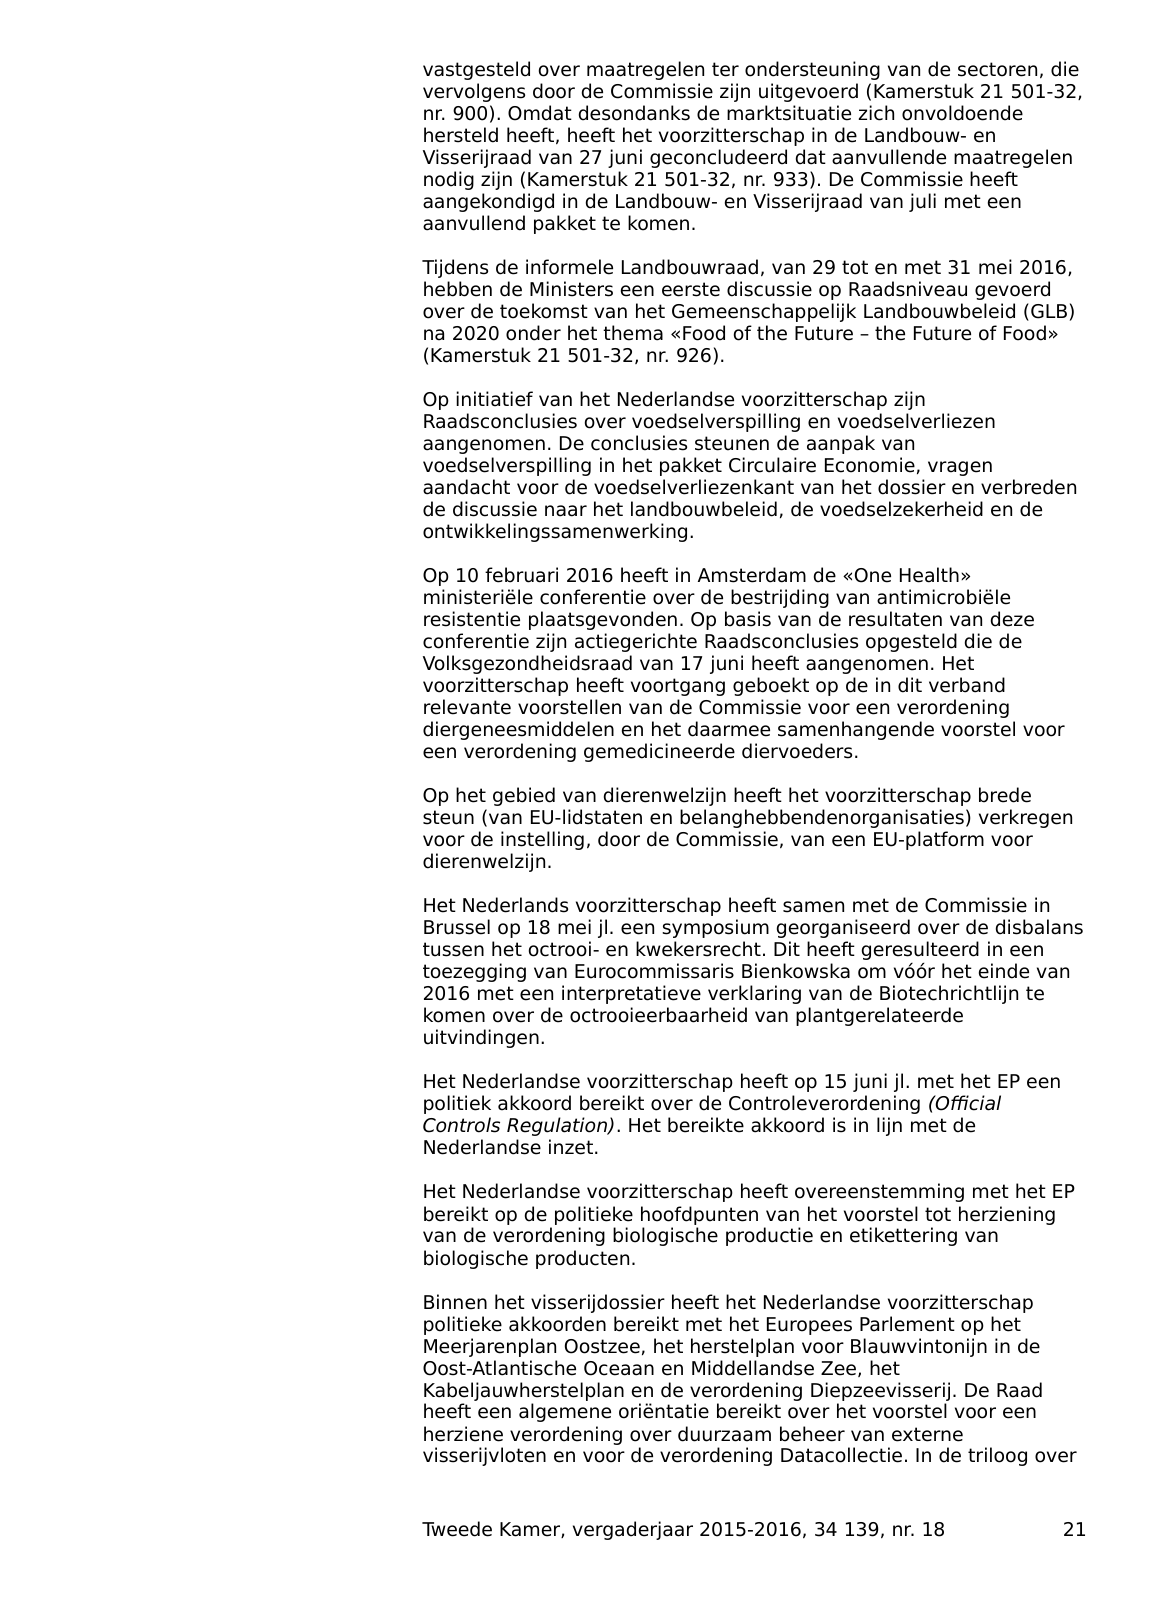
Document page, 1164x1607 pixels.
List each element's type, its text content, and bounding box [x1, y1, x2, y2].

text Het Nederlandse voorzitterschap heeft overeenstemming met het EP bereikt op de politieke hoofdpunten van het voorstel tot herziening van de verordening biologische productie en etikettering van biologische producten. [422, 1181, 1087, 1269]
text Binnen het visserijdossier heeft het Nederlandse voorzitterschap politieke akkoorden bereikt met het Europees Parlement op het Meerjarenplan Oostzee, het herstelplan voor Blauwvintonijn in de Oost-Atlantische Oceaan en Middellandse Zee, het Kabeljauwherstelplan en de verordening Diepzeevisserij. De Raad heeft een algemene oriëntatie bereikt over het voorstel voor een herziene verordening over duurzaam beheer van externe visserijvloten en voor de verordening Datacollectie. In de triloog over [422, 1292, 1087, 1467]
text vastgesteld over maatregelen ter ondersteuning van de sectoren, die vervolgens door de Commissie zijn uitgevoerd (Kamerstuk 21 501-32, nr. 900). Omdat desondanks de marktsituatie zich onvoldoende hersteld heeft, heeft het voorzitterschap in de Landbouw- en Visserijraad van 27 juni geconcludeerd dat aanvullende maatregelen nodig zijn (Kamerstuk 21 501-32, nr. 933). De Commissie heeft aangekondigd in de Landbouw- en Visserijraad van juli met een aanvullend pakket te komen. [422, 59, 1087, 235]
text Op initiatief van het Nederlandse voorzitterschap zijn Raadsconclusies over voedselverspilling en voedselverliezen aangenomen. De conclusies steunen de aanpak van voedselverspilling in het pakket Circulaire Economie, vragen aandacht voor de voedselverliezenkant van het dossier en verbreden de discussie naar het landbouwbeleid, de voedselzekerheid en de ontwikkelingssamenwerking. [422, 389, 1087, 543]
text Het Nederlandse voorzitterschap heeft op 15 juni jl. met het EP een politiek akkoord bereikt over de Controleverordening (Official Controls Regulation). Het bereikte akkoord is in lijn met de Nederlandse inzet. [422, 1071, 1087, 1159]
text Op het gebied van dierenwelzijn heeft het voorzitterschap brede steun (van EU-lidstaten en belanghebbendenorganisaties) verkregen voor de instelling, door de Commissie, van een EU-platform voor dierenwelzijn. [422, 785, 1087, 873]
text Tijdens de informele Landbouwraad, van 29 tot en met 31 mei 2016, hebben de Ministers een eerste discussie op Raadsniveau gevoerd over de toekomst van het Gemeenschappelijk Landbouwbeleid (GLB) na 2020 onder het thema «Food of the Future – the Future of Food» (Kamerstuk 21 501-32, nr. 926). [422, 257, 1087, 367]
text Het Nederlands voorzitterschap heeft samen met de Commissie in Brussel op 18 mei jl. een symposium georganiseerd over de disbalans tussen het octrooi- en kwekersrecht. Dit heeft geresulteerd in een toezegging van Eurocommissaris Bienkowska om vóór het einde van 2016 met een interpretatieve verklaring van de Biotechrichtlijn te komen over de octrooieerbaarheid van plantgerelateerde uitvindingen. [422, 895, 1087, 1049]
text Op 10 februari 2016 heeft in Amsterdam de «One Health» ministeriële conferentie over de bestrijding van antimicrobiële resistentie plaatsgevonden. Op basis van de resultaten van deze conferentie zijn actiegerichte Raadsconclusies opgesteld die de Volksgezondheidsraad van 17 juni heeft aangenomen. Het voorzitterschap heeft voortgang geboekt op de in dit verband relevante voorstellen van de Commissie voor een verordening diergeneesmiddelen en het daarmee samenhangende voorstel voor een verordening gemedicineerde diervoeders. [422, 565, 1087, 763]
